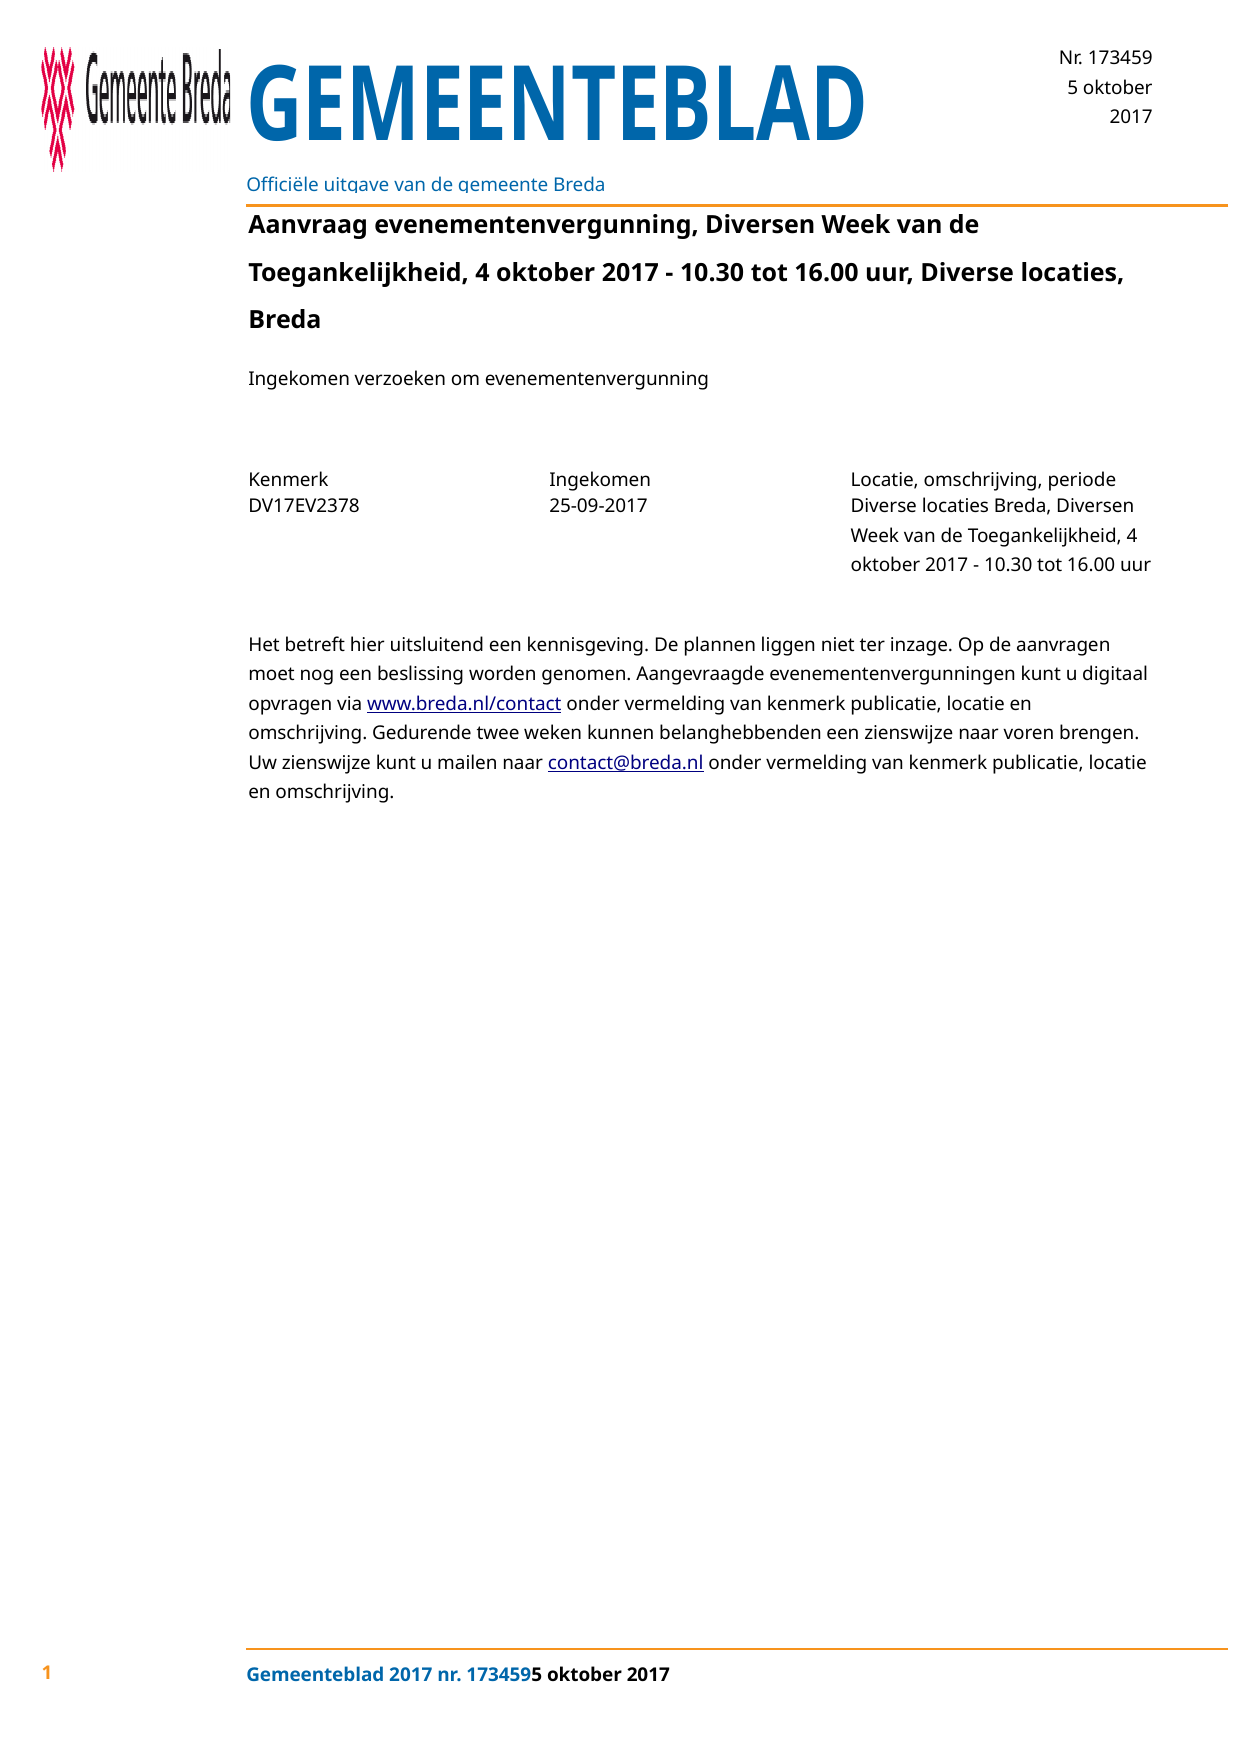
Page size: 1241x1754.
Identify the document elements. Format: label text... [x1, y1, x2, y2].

table_cell 25-09-2017 [549, 492, 850, 577]
picture [41, 47, 231, 172]
table_header Ingekomen [549, 466, 850, 492]
text Aanvraag evenementenvergunning, Diversen Week van de Toegankelijkheid, 4 oktober 2017 - 10.30 tot 16.00 uur, Diverse locaties, Breda [248, 207, 1152, 336]
table_cell DV17EV2378 [248, 492, 549, 577]
table_cell Diverse locaties Breda, Diversen Week van de Toegankelijkheid, 4 oktober 2017 - 10.30 tot 16.00 uur [850, 492, 1152, 577]
table_header Locatie, omschrijving, periode [850, 466, 1152, 492]
text Het betreft hier uitsluitend een kennisgeving. De plannen liggen niet ter inzage. Op de aanvragen moet nog een beslissing worden genomen. Aangevraagde evenementenvergunningen kunt u digitaal opvragen via www.breda.nl/contact onder vermelding van kenmerk publicatie, locatie en omschrijving. Gedurende twee weken kunnen belanghebbenden een zienswijze naar voren brengen. Uw zienswijze kunt u mailen naar contact@breda.nl onder vermelding van kenmerk publicatie, locatie en omschrijving. [248, 631, 1152, 804]
table_header Kenmerk [248, 466, 549, 492]
text Ingekomen verzoeken om evenementenvergunning [248, 366, 1152, 391]
